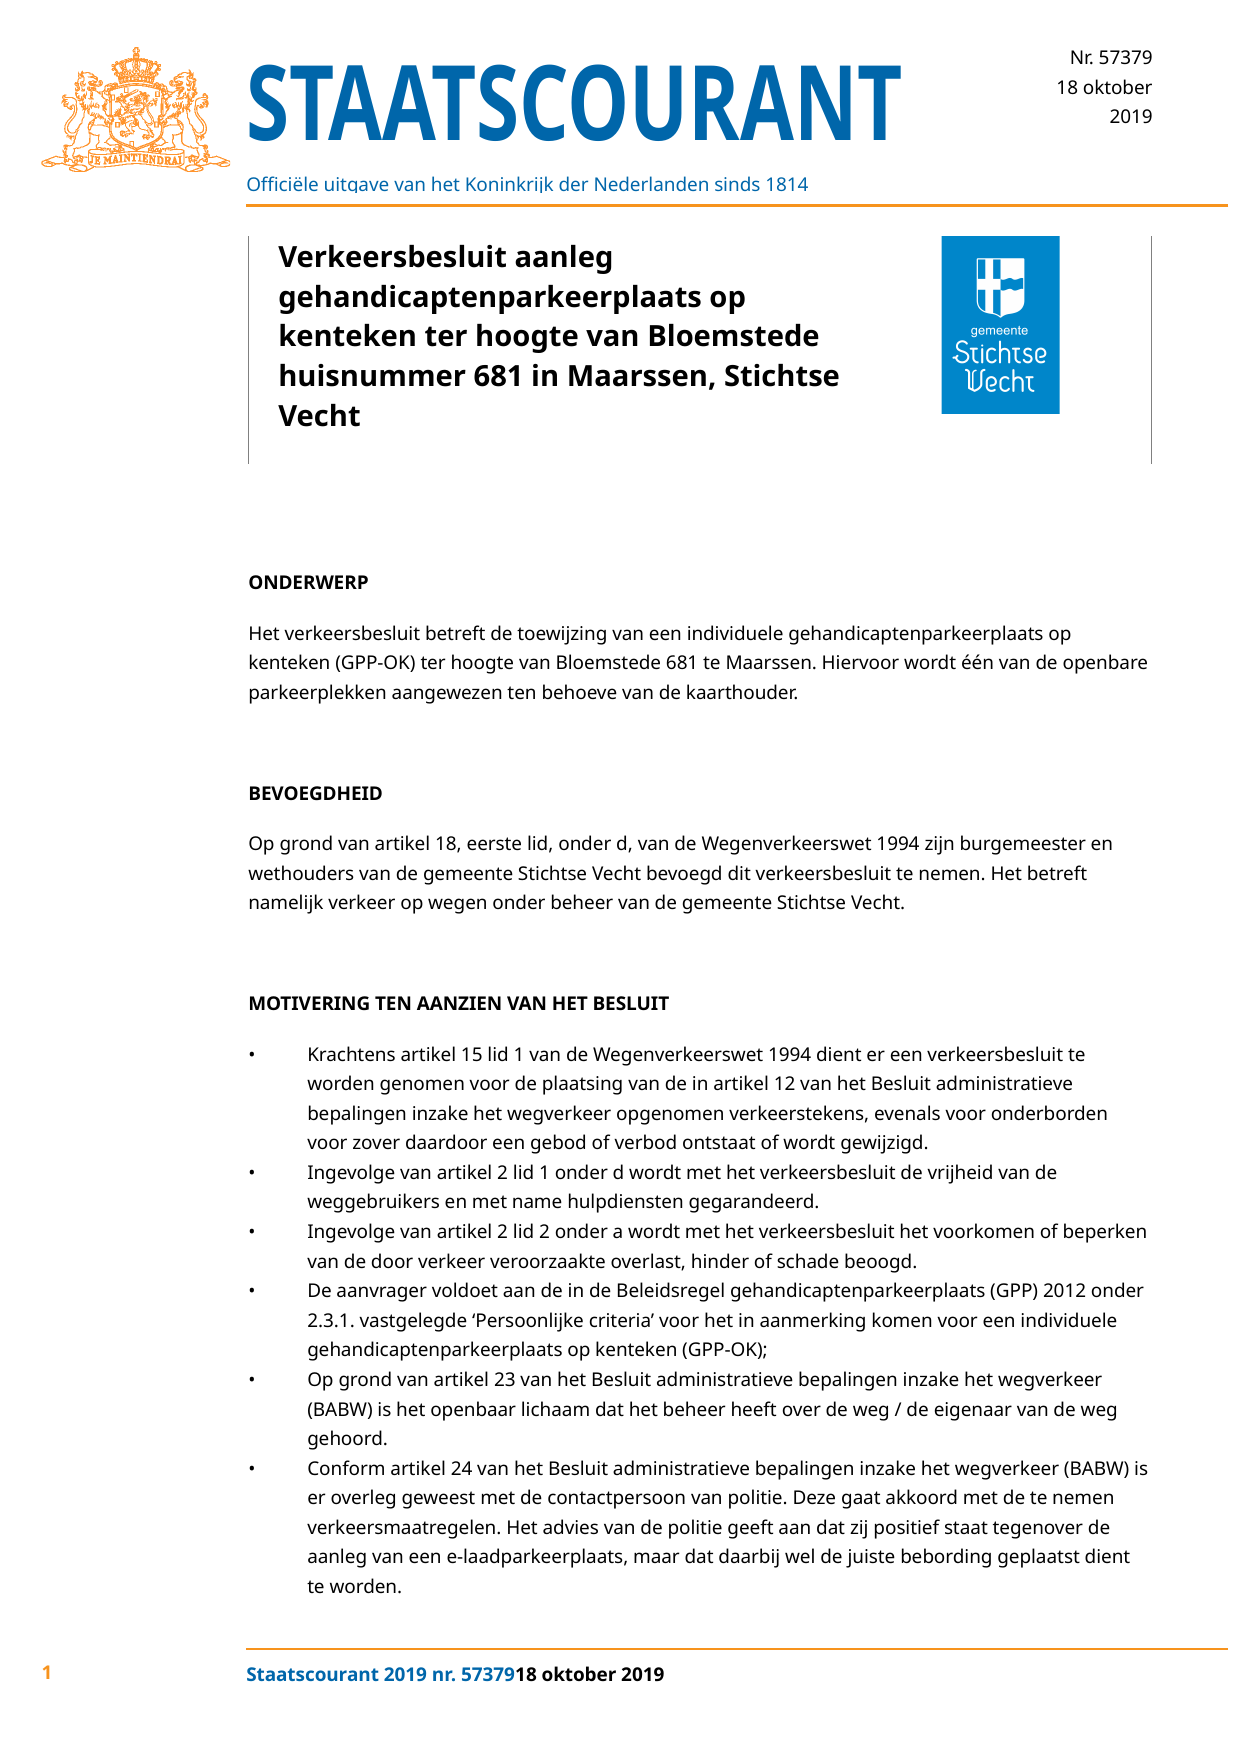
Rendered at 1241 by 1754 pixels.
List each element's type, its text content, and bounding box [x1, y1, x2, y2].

list Ingevolge van artikel 2 lid 1 onder d wordt met het verkeersbesluit de vrijheid van de weggebruikers en met name hulpdiensten gegarandeerd. [248, 1159, 1152, 1214]
picture [1001, 259, 1024, 279]
list De aanvrager voldoet aan de in de Beleidsregel gehandicaptenparkeerplaats (GPP) 2012 onder 2.3.1. vastgelegde ‘Persoonlijke criteria’ voor het in aanmerking komen voor een individuele gehandicaptenparkeerplaats op kenteken (GPP-OK); [248, 1277, 1152, 1362]
list Krachtens artikel 15 lid 1 van de Wegenverkeerswet 1994 dient er een verkeersbesluit te worden genomen voor de plaatsing van de in artikel 12 van het Besluit administratieve bepalingen inzake het wegverkeer opgenomen verkeerstekens, evenals voor onderborden voor zover daardoor een gebod of verbod ontstaat of wordt gewijzigd. [248, 1041, 1152, 1155]
table_header [850, 236, 941, 413]
list Op grond van artikel 23 van het Besluit administratieve bepalingen inzake het wegverkeer (BABW) is het openbaar lichaam dat het beheer heeft over de weg / de eigenaar van de weg gehoord. [248, 1366, 1152, 1451]
picture [1000, 289, 1024, 317]
text BEVOEGDHEID [248, 780, 1152, 806]
picture [1027, 377, 1032, 389]
list Ingevolge van artikel 2 lid 2 onder a wordt met het verkeersbesluit het voorkomen of beperken van de door verkeer veroorzaakte overlast, hinder of schade beoogd. [248, 1218, 1152, 1273]
table_header [850, 414, 1151, 464]
table_header Verkeersbesluit aanleg gehandicaptenparkeerplaats op kenteken ter hoogte van Bloemstede huisnummer 681 in Maarssen, Stichtse Vecht [249, 236, 850, 464]
text MOTIVERING TEN AANZIEN VAN HET BESLUIT [248, 990, 1152, 1016]
text Het verkeersbesluit betreft de toewijzing van een individuele gehandicaptenparkeerplaats op kenteken (GPP-OK) ter hoogte van Bloemstede 681 te Maarssen. Hiervoor wordt één van de openbare parkeerplekken aangewezen ten behoeve van de kaarthouder. [248, 620, 1152, 705]
picture [1013, 348, 1019, 359]
picture [41, 47, 231, 172]
picture [971, 348, 977, 359]
picture [1013, 370, 1020, 391]
table_header [1060, 236, 1151, 413]
text ONDERWERP [248, 569, 1152, 595]
picture [977, 259, 1000, 313]
list Conform artikel 24 van het Besluit administratieve bepalingen inzake het wegverkeer (BABW) is er overleg geweest met de contactpersoon van politie. Deze gaat akkoord met de te nemen verkeersmaatregelen. Het advies van de politie geeft aan dat zij positief staat tegenover de aanleg van een e-laadparkeerplaats, maar dat daarbij wel de juiste bebording geplaatst dient te worden. [248, 1455, 1152, 1599]
text Op grond van artikel 18, eerste lid, onder d, van de Wegenverkeerswet 1994 zijn burgemeester en wethouders van de gemeente Stichtse Vecht bevoegd dit verkeersbesluit te nemen. Het betreft namelijk verkeer op wegen onder beheer van de gemeente Stichtse Vecht. [248, 830, 1152, 915]
